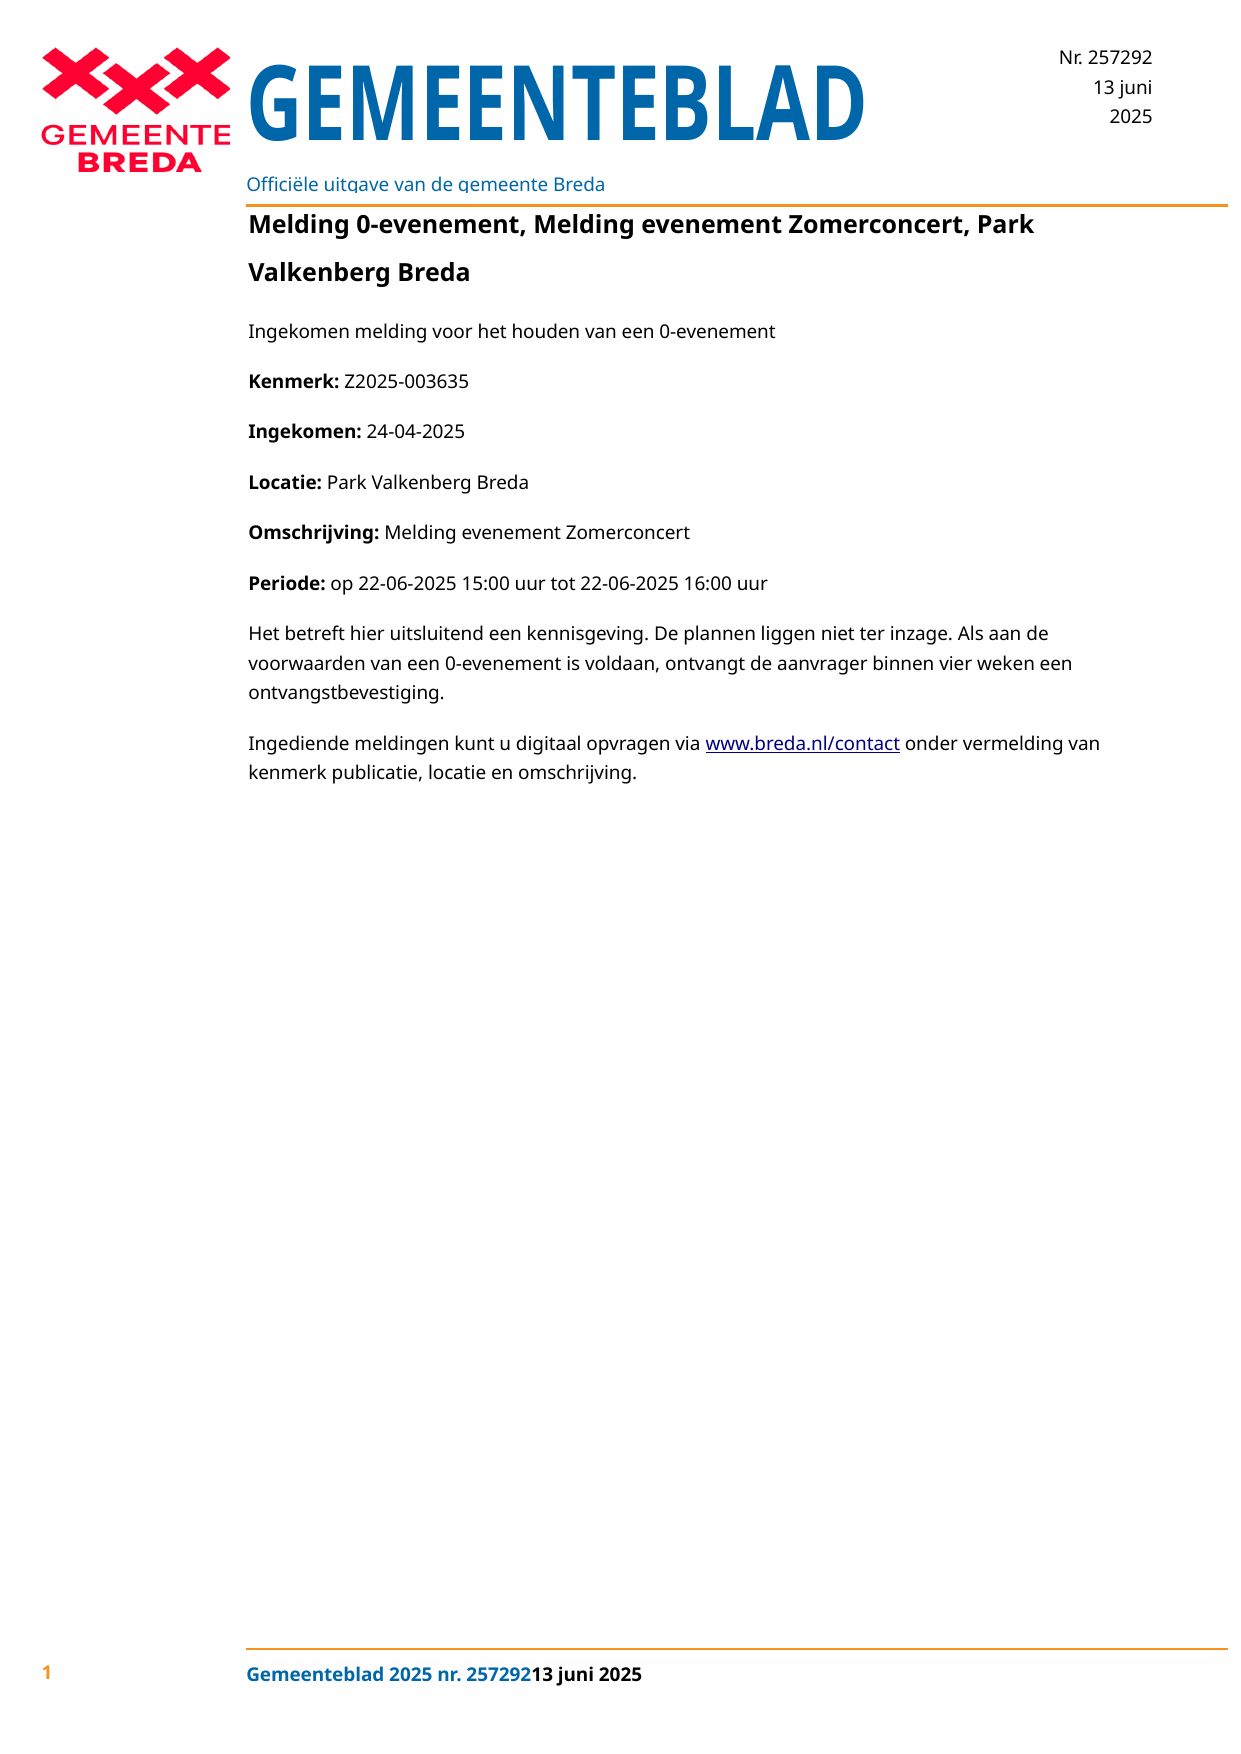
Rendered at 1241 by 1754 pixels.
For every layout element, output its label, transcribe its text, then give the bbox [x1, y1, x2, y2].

text Melding 0-evenement, Melding evenement Zomerconcert, Park Valkenberg Breda [248, 207, 1152, 288]
text Ingediende meldingen kunt u digitaal opvragen via www.breda.nl/contact onder vermelding van kenmerk publicatie, locatie en omschrijving. [248, 730, 1152, 785]
text Locatie: Park Valkenberg Breda [248, 469, 1152, 495]
text Kenmerk: Z2025-003635 [248, 368, 1152, 394]
text Omschrijving: Melding evenement Zomerconcert [248, 519, 1152, 545]
text Ingekomen melding voor het houden van een 0-evenement [248, 318, 1152, 344]
text Ingekomen: 24-04-2025 [248, 419, 1152, 444]
picture [41, 47, 231, 172]
text Het betreft hier uitsluitend een kennisgeving. De plannen liggen niet ter inzage. Als aan de voorwaarden van een 0-evenement is voldaan, ontvangt de aanvrager binnen vier weken een ontvangstbevestiging. [248, 620, 1152, 705]
text Periode: op 22-06-2025 15:00 uur tot 22-06-2025 16:00 uur [248, 570, 1152, 596]
